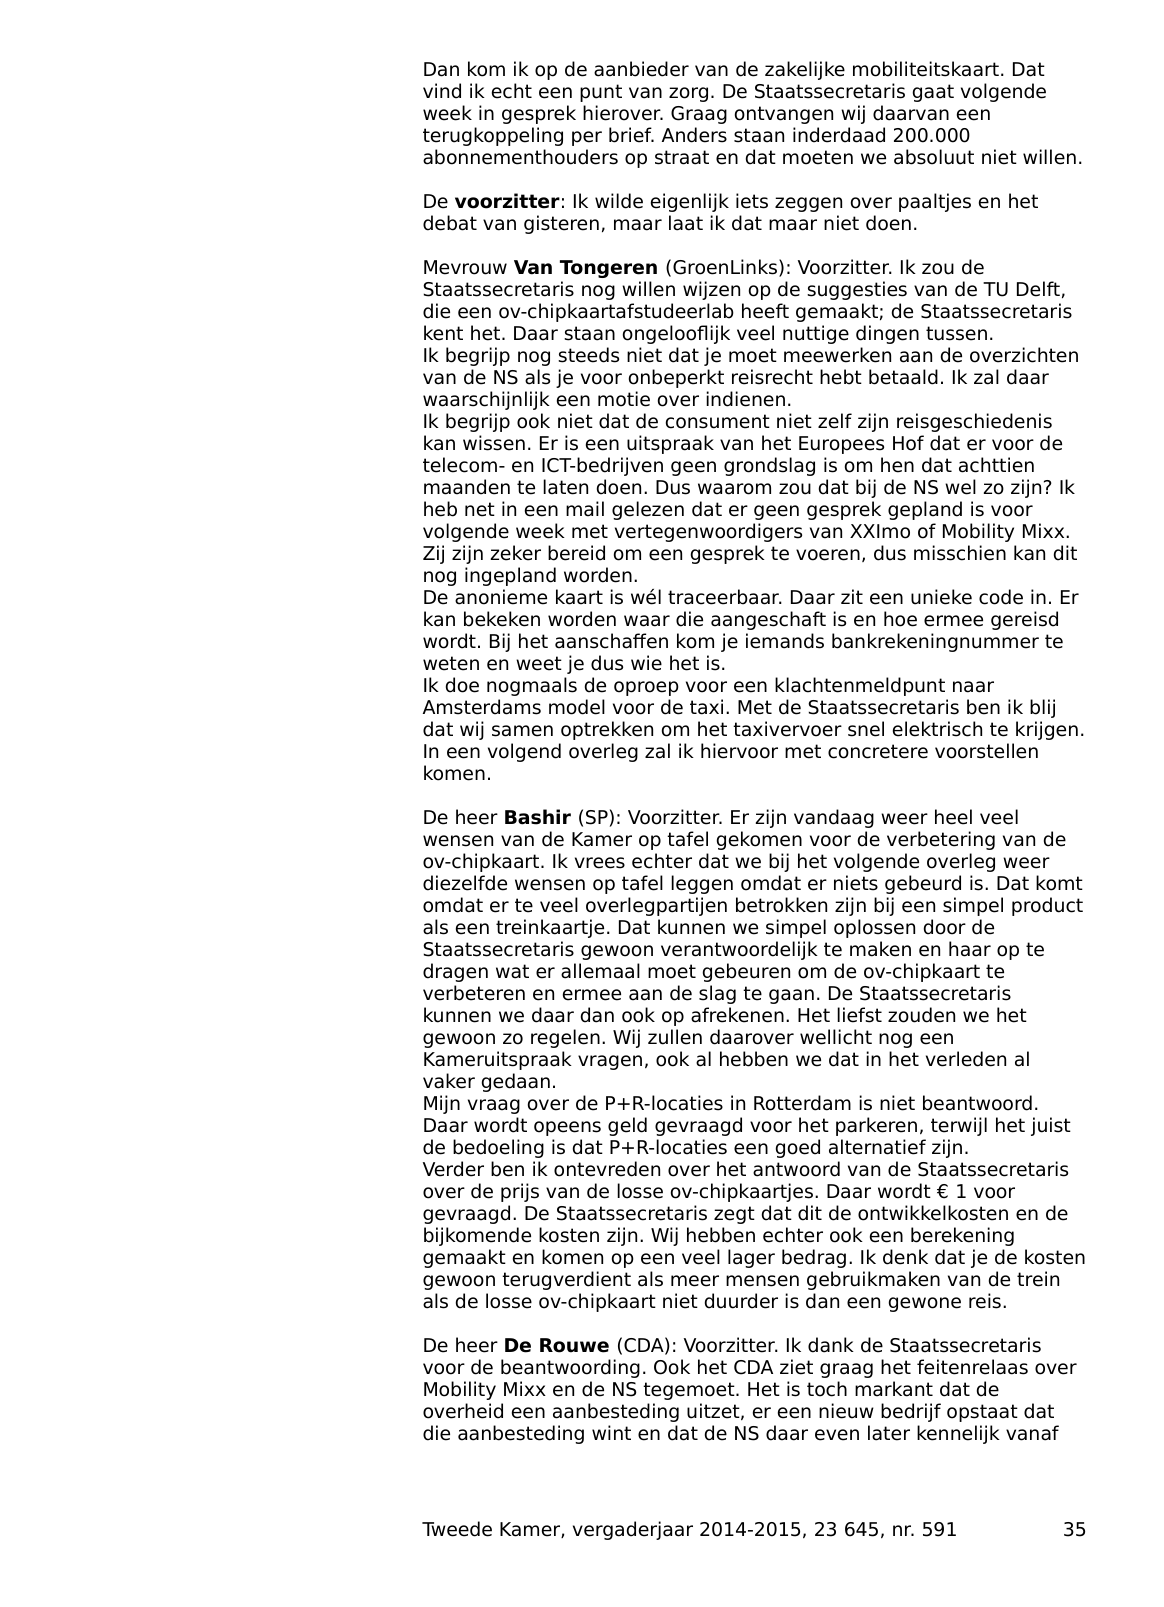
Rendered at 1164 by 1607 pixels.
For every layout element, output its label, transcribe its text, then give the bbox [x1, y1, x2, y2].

text De voorzitter: Ik wilde eigenlijk iets zeggen over paaltjes en het debat van gisteren, maar laat ik dat maar niet doen. [422, 191, 1087, 235]
text Verder ben ik ontevreden over het antwoord van de Staatssecretaris over de prijs van de losse ov-chipkaartjes. Daar wordt € 1 voor gevraagd. De Staatssecretaris zegt dat dit de ontwikkelkosten en de bijkomende kosten zijn. Wij hebben echter ook een berekening gemaakt en komen op een veel lager bedrag. Ik denk dat je de kosten gewoon terugverdient als meer mensen gebruikmaken van de trein als de losse ov-chipkaart niet duurder is dan een gewone reis. [422, 1159, 1087, 1312]
text Ik begrijp ook niet dat de consument niet zelf zijn reisgeschiedenis kan wissen. Er is een uitspraak van het Europees Hof dat er voor de telecom- en ICT-bedrijven geen grondslag is om hen dat achttien maanden te laten doen. Dus waarom zou dat bij de NS wel zo zijn? Ik heb net in een mail gelezen dat er geen gesprek gepland is voor volgende week met vertegenwoordigers van XXImo of Mobility Mixx. Zij zijn zeker bereid om een gesprek te voeren, dus misschien kan dit nog ingepland worden. [422, 411, 1087, 587]
text De heer Bashir (SP): Voorzitter. Er zijn vandaag weer heel veel wensen van de Kamer op tafel gekomen voor de verbetering van de ov-chipkaart. Ik vrees echter dat we bij het volgende overleg weer diezelfde wensen op tafel leggen omdat er niets gebeurd is. Dat komt omdat er te veel overlegpartijen betrokken zijn bij een simpel product als een treinkaartje. Dat kunnen we simpel oplossen door de Staatssecretaris gewoon verantwoordelijk te maken en haar op te dragen wat er allemaal moet gebeuren om de ov-chipkaart te verbeteren en ermee aan de slag te gaan. De Staatssecretaris kunnen we daar dan ook op afrekenen. Het liefst zouden we het gewoon zo regelen. Wij zullen daarover wellicht nog een Kameruitspraak vragen, ook al hebben we dat in het verleden al vaker gedaan. [422, 807, 1087, 1093]
text De heer De Rouwe (CDA): Voorzitter. Ik dank de Staatssecretaris voor de beantwoording. Ook het CDA ziet graag het feitenrelaas over Mobility Mixx en de NS tegemoet. Het is toch markant dat de overheid een aanbesteding uitzet, er een nieuw bedrijf opstaat dat die aanbesteding wint en dat de NS daar even later kennelijk vanaf [422, 1335, 1087, 1444]
text Ik doe nogmaals de oproep voor een klachtenmeldpunt naar Amsterdams model voor de taxi. Met de Staatssecretaris ben ik blij dat wij samen optrekken om het taxivervoer snel elektrisch te krijgen. In een volgend overleg zal ik hiervoor met concretere voorstellen komen. [422, 675, 1087, 785]
text Mijn vraag over de P+R-locaties in Rotterdam is niet beantwoord. Daar wordt opeens geld gevraagd voor het parkeren, terwijl het juist de bedoeling is dat P+R-locaties een goed alternatief zijn. [422, 1093, 1087, 1159]
text Ik begrijp nog steeds niet dat je moet meewerken aan de overzichten van de NS als je voor onbeperkt reisrecht hebt betaald. Ik zal daar waarschijnlijk een motie over indienen. [422, 345, 1087, 411]
text De anonieme kaart is wél traceerbaar. Daar zit een unieke code in. Er kan bekeken worden waar die aangeschaft is en hoe ermee gereisd wordt. Bij het aanschaffen kom je iemands bankrekeningnummer te weten en weet je dus wie het is. [422, 587, 1087, 675]
text Dan kom ik op de aanbieder van de zakelijke mobiliteitskaart. Dat vind ik echt een punt van zorg. De Staatssecretaris gaat volgende week in gesprek hierover. Graag ontvangen wij daarvan een terugkoppeling per brief. Anders staan inderdaad 200.000 abonnementhouders op straat en dat moeten we absoluut niet willen. [422, 59, 1087, 169]
text Mevrouw Van Tongeren (GroenLinks): Voorzitter. Ik zou de Staatssecretaris nog willen wijzen op de suggesties van de TU Delft, die een ov-chipkaartafstudeerlab heeft gemaakt; de Staatssecretaris kent het. Daar staan ongelooflijk veel nuttige dingen tussen. [422, 257, 1087, 345]
